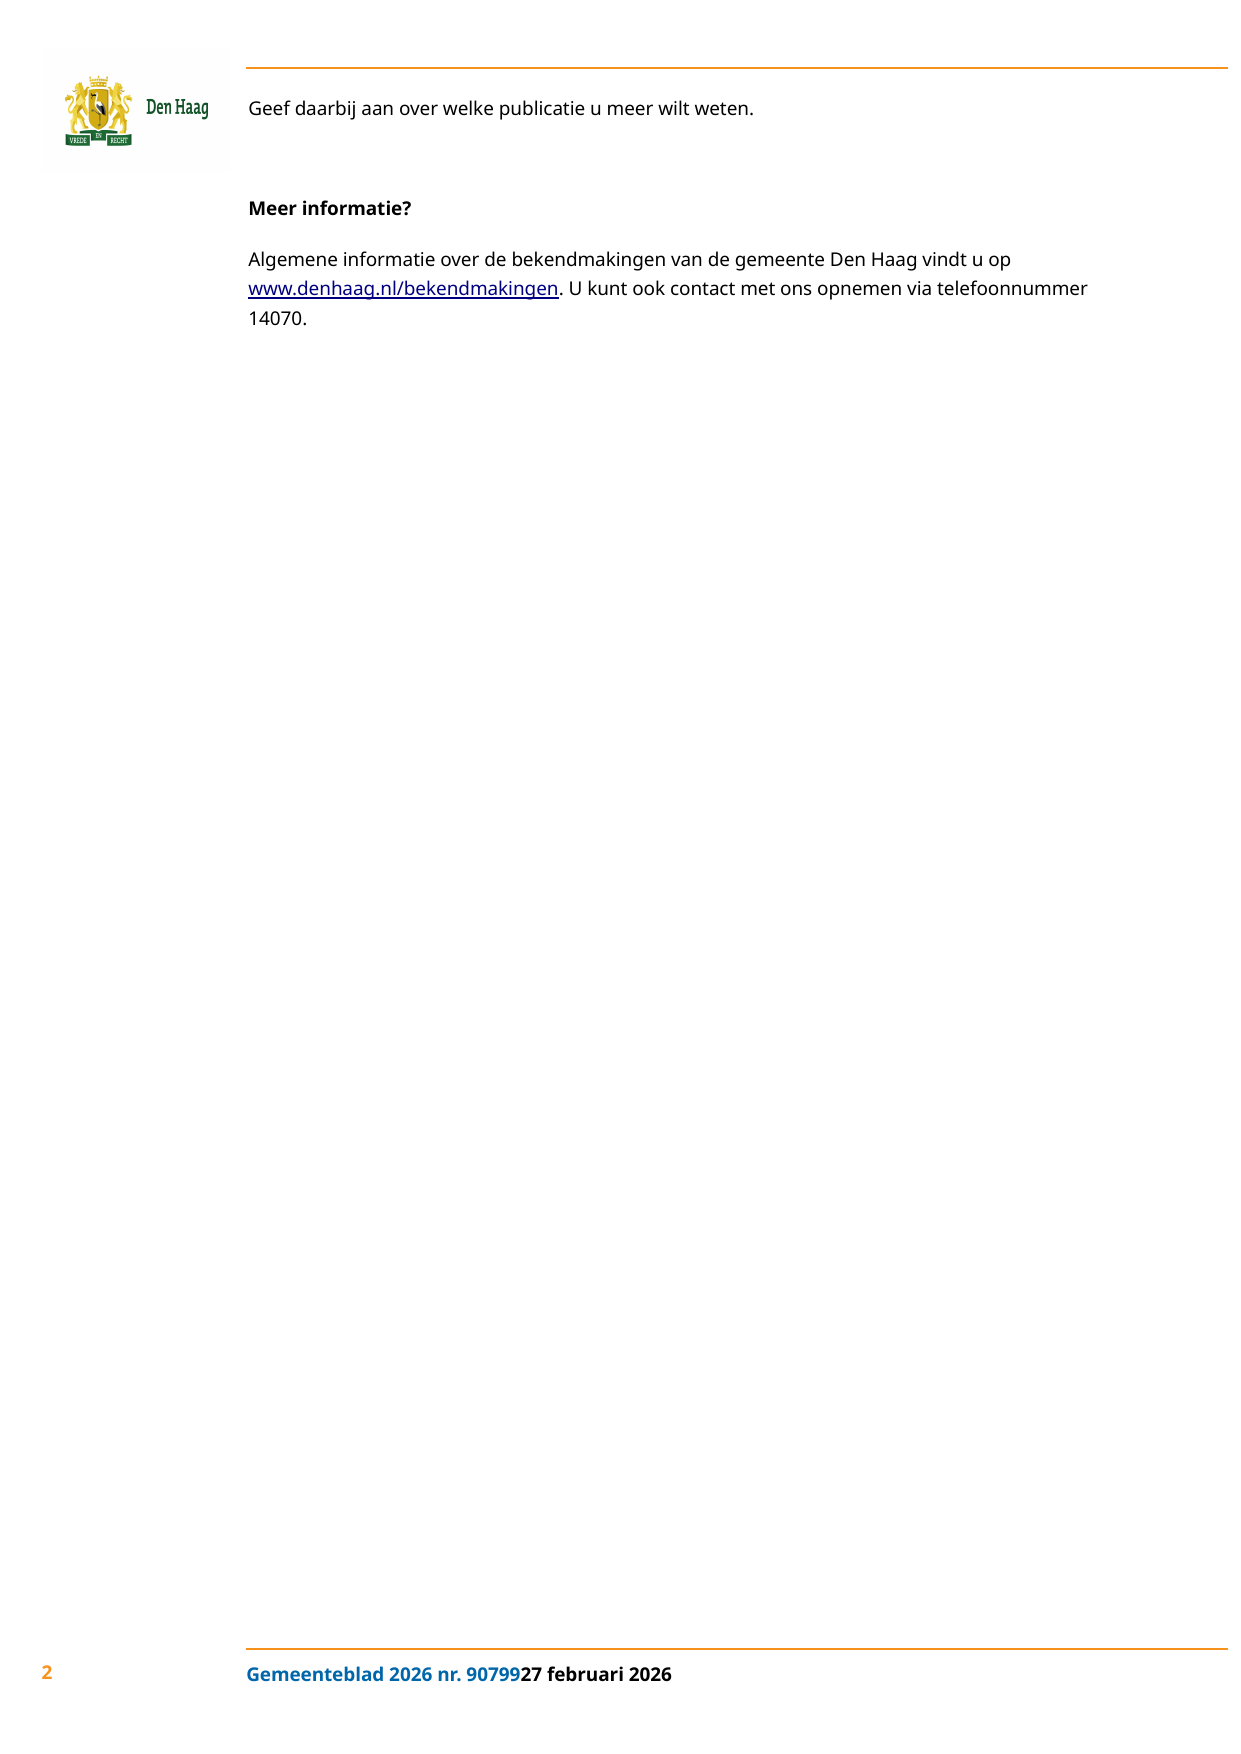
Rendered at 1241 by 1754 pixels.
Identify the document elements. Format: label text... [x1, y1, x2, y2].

text Meer informatie? [248, 196, 1152, 221]
text Geef daarbij aan over welke publicatie u meer wilt weten. [248, 95, 1152, 121]
picture [41, 47, 231, 172]
text Algemene informatie over de bekendmakingen van de gemeente Den Haag vindt u op www.denhaag.nl/bekendmakingen. U kunt ook contact met ons opnemen via telefoonnummer 14070. [248, 246, 1152, 331]
